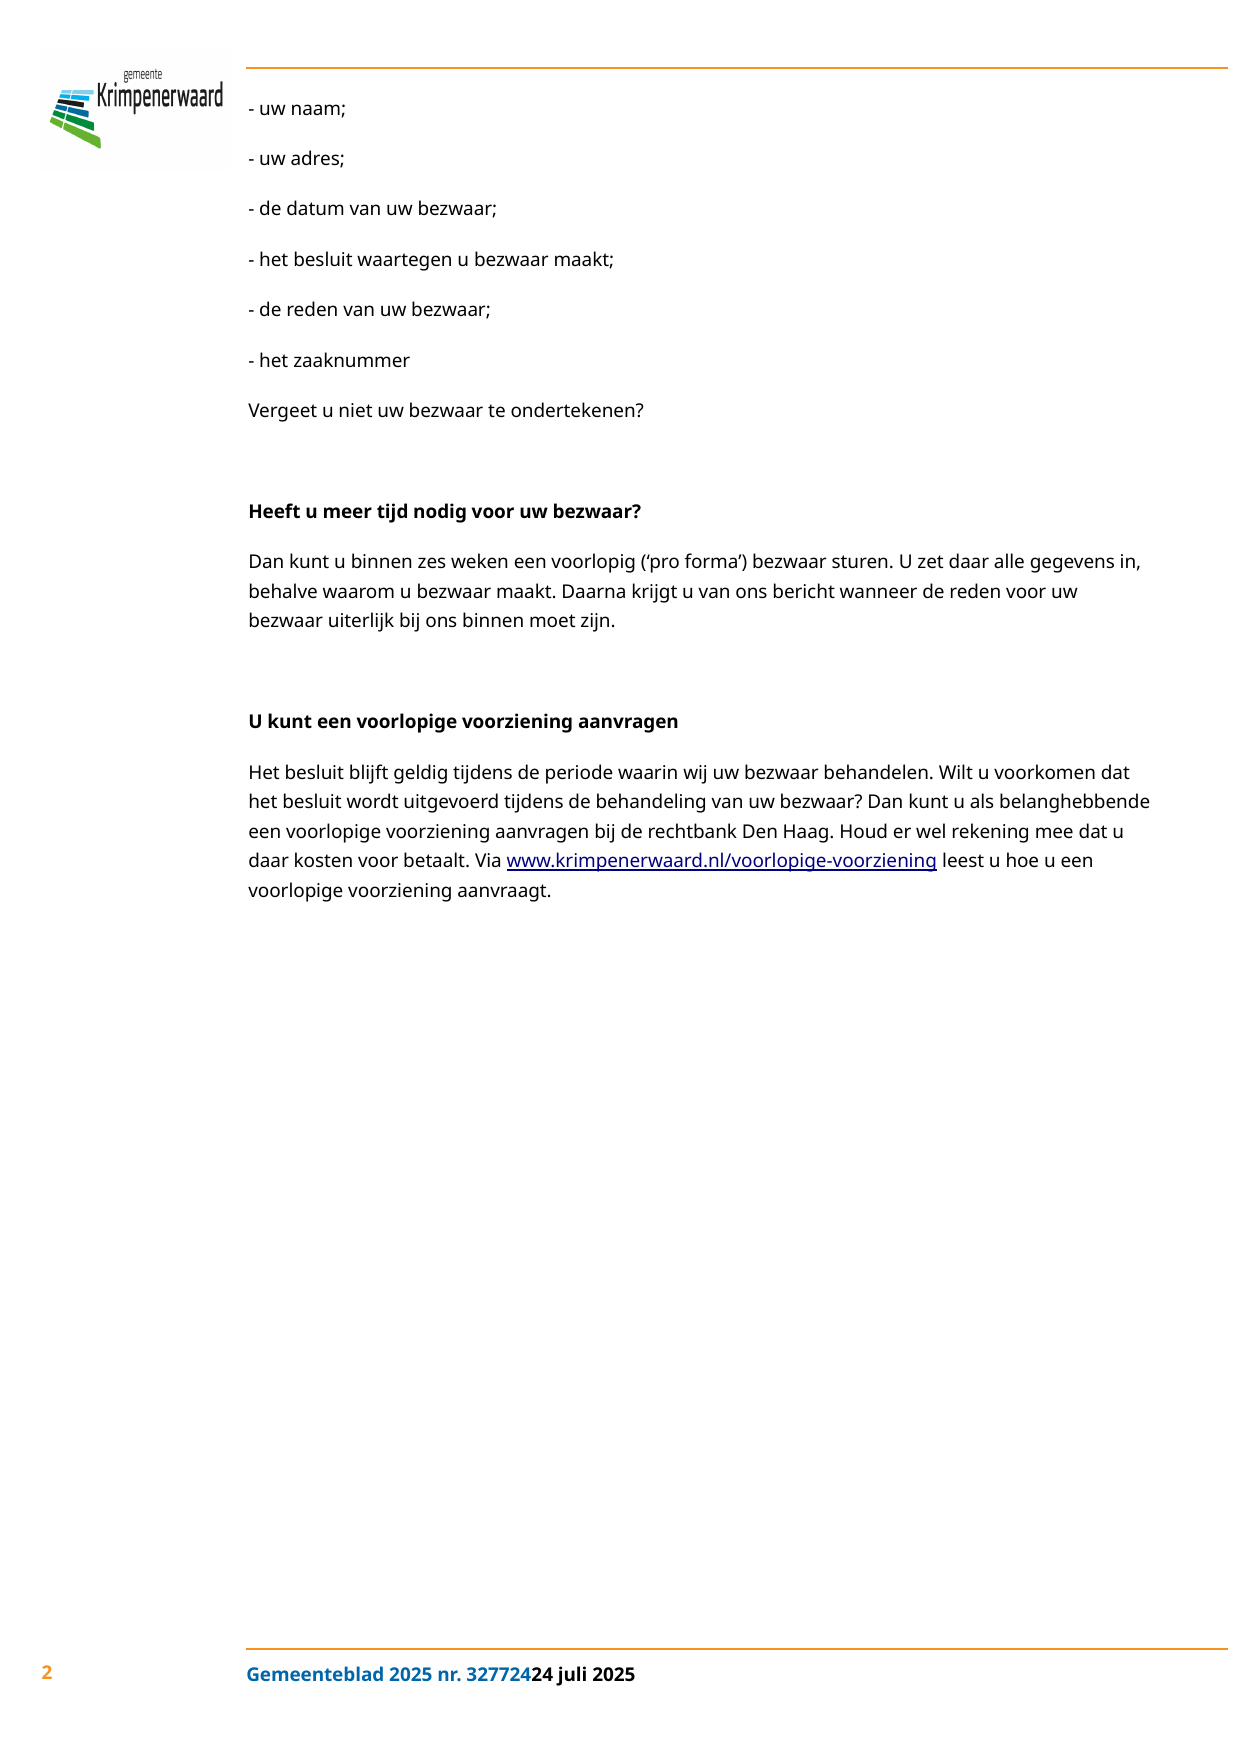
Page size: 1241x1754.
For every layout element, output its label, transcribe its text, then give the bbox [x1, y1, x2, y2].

text - uw adres; [248, 145, 1152, 171]
text Heeft u meer tijd nodig voor uw bezwaar? [248, 498, 1152, 524]
text Vergeet u niet uw bezwaar te ondertekenen? [248, 397, 1152, 423]
text - de reden van uw bezwaar; [248, 296, 1152, 322]
text Het besluit blijft geldig tijdens de periode waarin wij uw bezwaar behandelen. Wilt u voorkomen dat het besluit wordt uitgevoerd tijdens de behandeling van uw bezwaar? Dan kunt u als belanghebbende een voorlopige voorziening aanvragen bij de rechtbank Den Haag. Houd er wel rekening mee dat u daar kosten voor betaalt. Via www.krimpenerwaard.nl/voorlopige-voorziening leest u hoe u een voorlopige voorziening aanvraagt. [248, 759, 1152, 903]
text U kunt een voorlopige voorziening aanvragen [248, 708, 1152, 734]
text - de datum van uw bezwaar; [248, 196, 1152, 221]
picture [41, 47, 231, 172]
text - het besluit waartegen u bezwaar maakt; [248, 246, 1152, 272]
text - uw naam; [248, 95, 1152, 121]
text Dan kunt u binnen zes weken een voorlopig (‘pro forma’) bezwaar sturen. U zet daar alle gegevens in, behalve waarom u bezwaar maakt. Daarna krijgt u van ons bericht wanneer de reden voor uw bezwaar uiterlijk bij ons binnen moet zijn. [248, 548, 1152, 633]
text - het zaaknummer [248, 347, 1152, 373]
